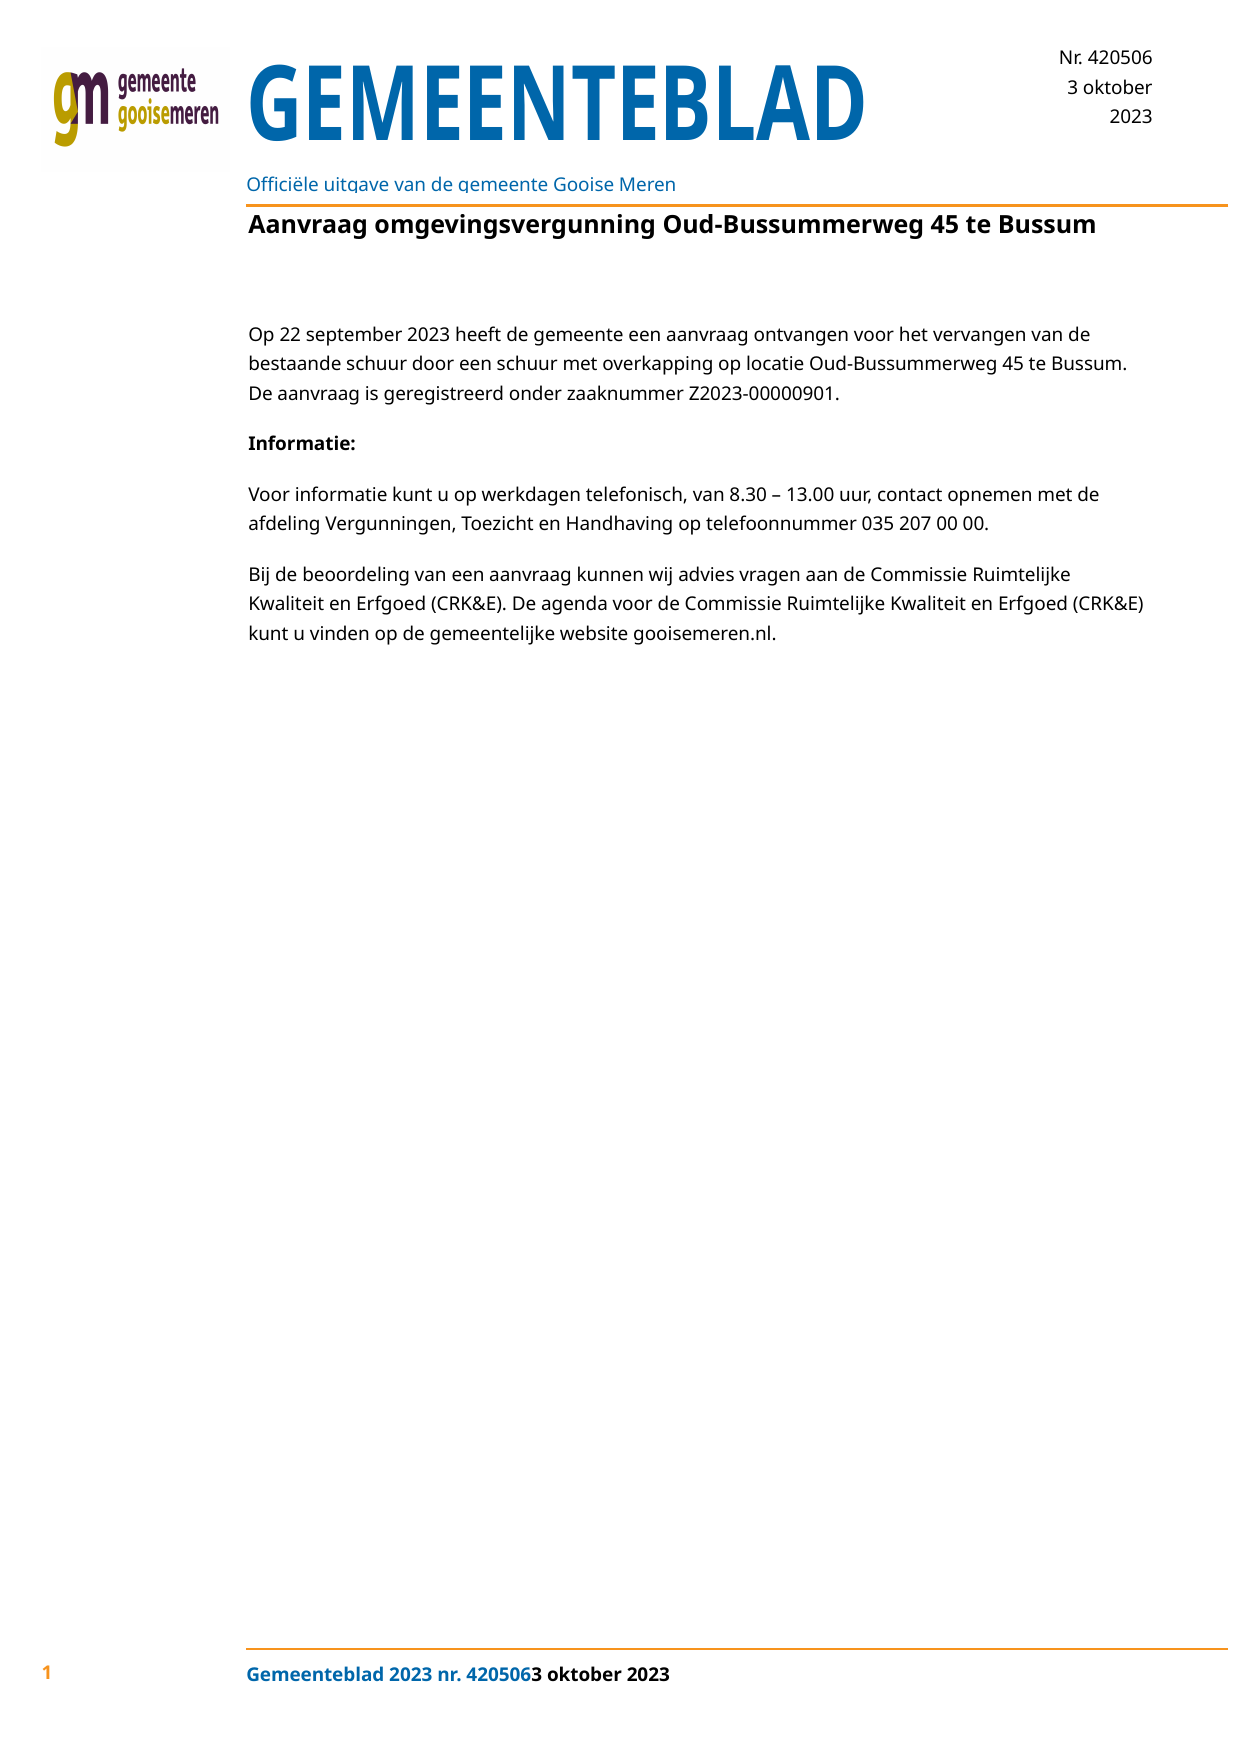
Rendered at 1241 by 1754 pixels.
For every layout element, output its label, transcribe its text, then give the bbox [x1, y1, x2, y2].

text Bij de beoordeling van een aanvraag kunnen wij advies vragen aan de Commissie Ruimtelijke Kwaliteit en Erfgoed (CRK&E). De agenda voor de Commissie Ruimtelijke Kwaliteit en Erfgoed (CRK&E) kunt u vinden op de gemeentelijke website gooisemeren.nl. [248, 561, 1152, 646]
text Voor informatie kunt u op werkdagen telefonisch, van 8.30 – 13.00 uur, contact opnemen met de afdeling Vergunningen, Toezicht en Handhaving op telefoonnummer 035 207 00 00. [248, 481, 1152, 536]
text Op 22 september 2023 heeft de gemeente een aanvraag ontvangen voor het vervangen van de bestaande schuur door een schuur met overkapping op locatie Oud-Bussummerweg 45 te Bussum. De aanvraag is geregistreerd onder zaaknummer Z2023-00000901. [248, 321, 1152, 406]
text Informatie: [248, 430, 1152, 456]
picture [41, 47, 231, 172]
text Aanvraag omgevingsvergunning Oud-Bussummerweg 45 te Bussum [248, 207, 1152, 241]
